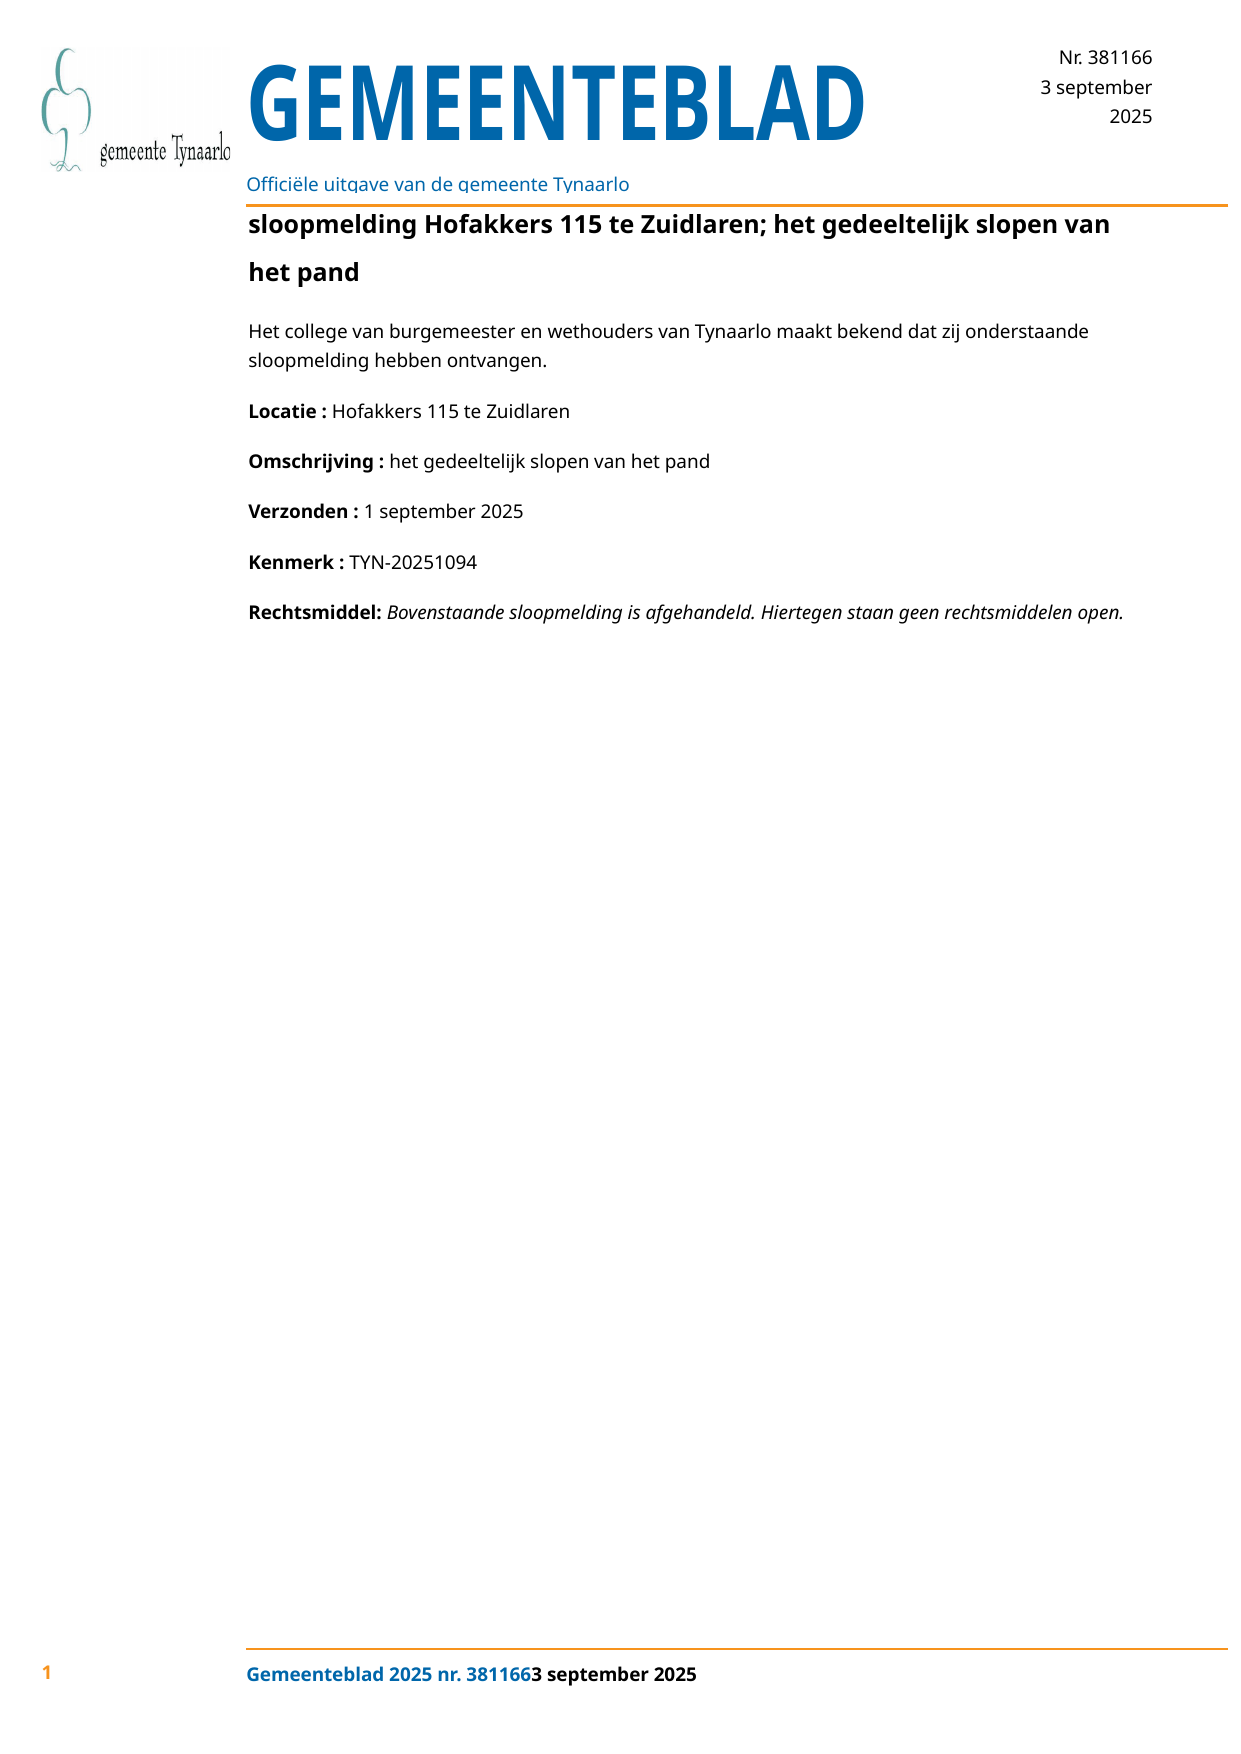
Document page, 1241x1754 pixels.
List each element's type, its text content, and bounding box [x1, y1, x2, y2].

text Kenmerk : TYN-20251094 [248, 549, 1152, 575]
text Locatie : Hofakkers 115 te Zuidlaren [248, 398, 1152, 424]
text sloopmelding Hofakkers 115 te Zuidlaren; het gedeeltelijk slopen van het pand [248, 207, 1152, 288]
text Omschrijving : het gedeeltelijk slopen van het pand [248, 448, 1152, 474]
text Verzonden : 1 september 2025 [248, 499, 1152, 524]
text Rechtsmiddel: Bovenstaande sloopmelding is afgehandeld. Hiertegen staan geen rechtsmiddelen open. [248, 599, 1152, 625]
picture [41, 47, 231, 172]
text Het college van burgemeester en wethouders van Tynaarlo maakt bekend dat zij onderstaande sloopmelding hebben ontvangen. [248, 318, 1152, 373]
